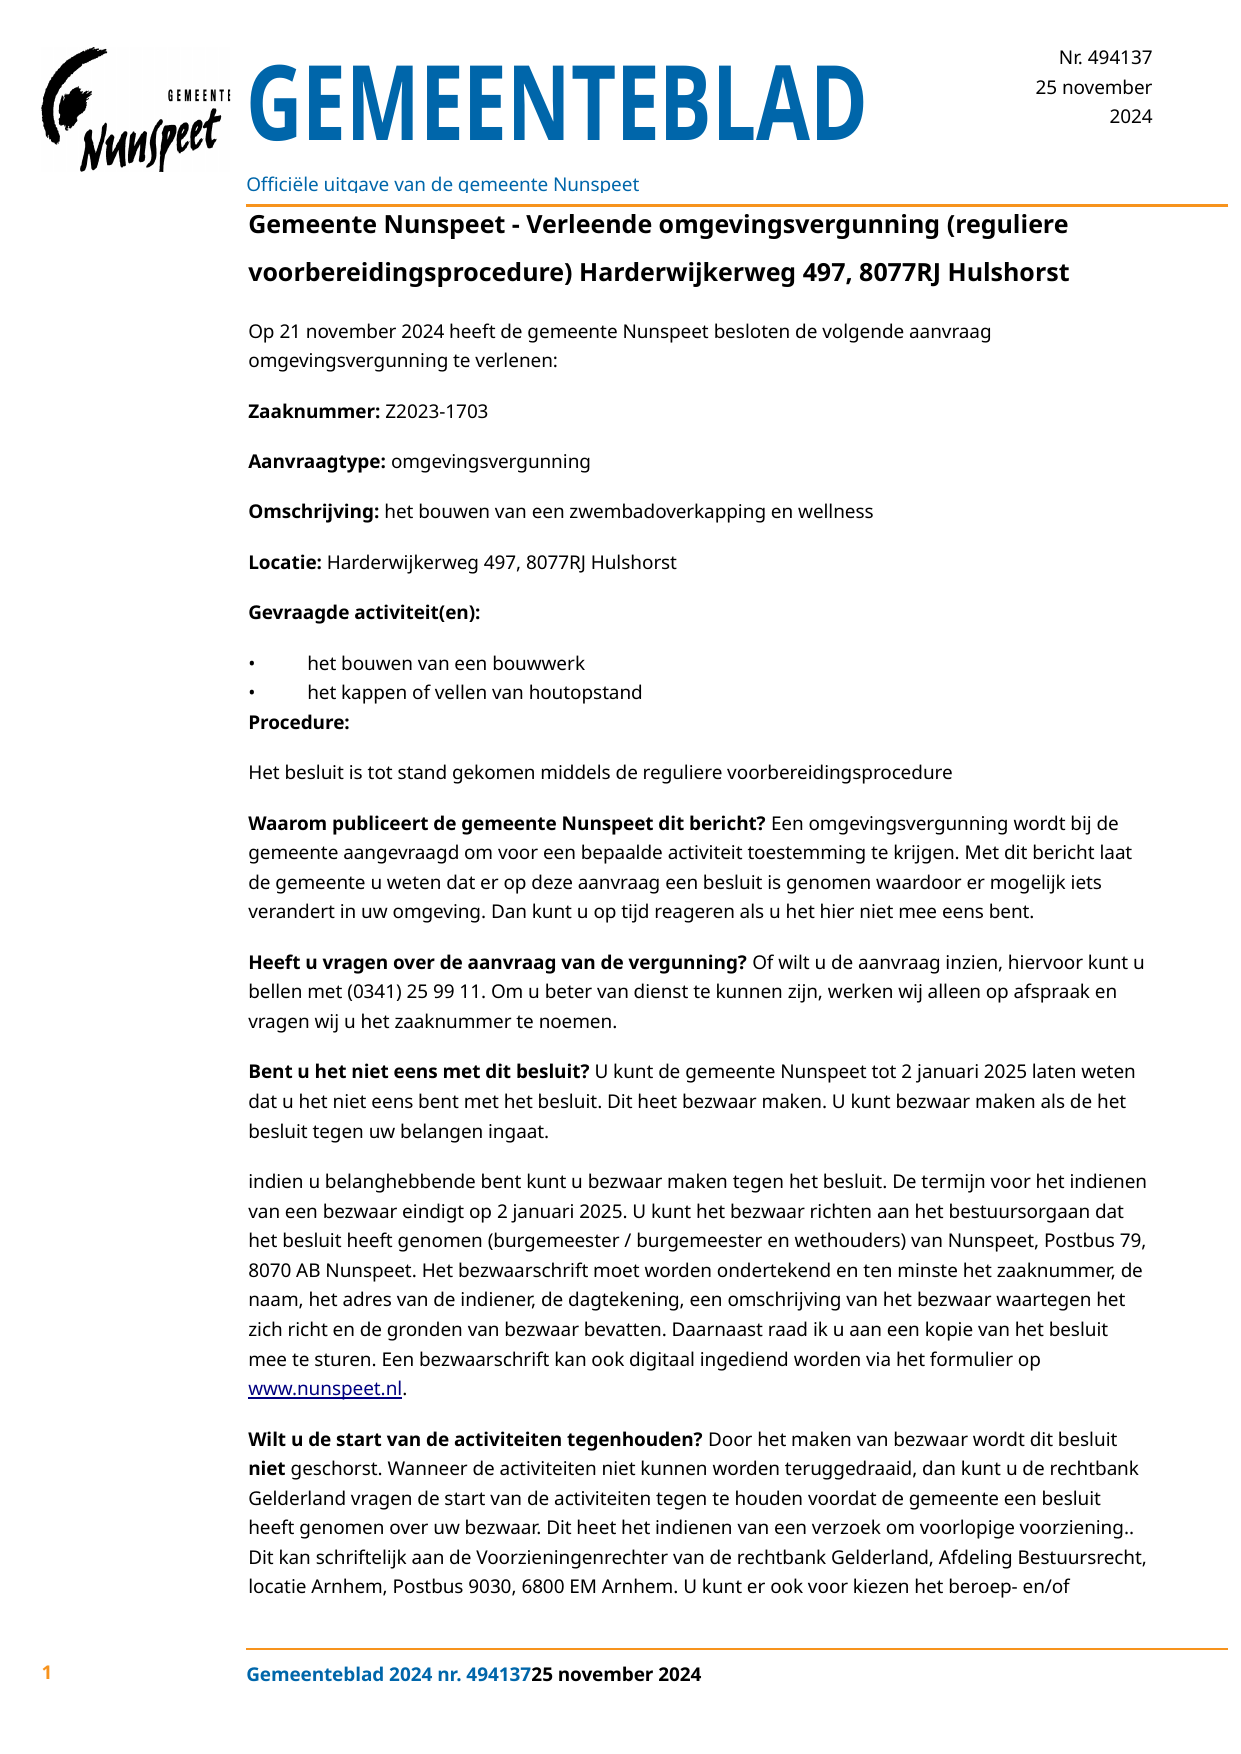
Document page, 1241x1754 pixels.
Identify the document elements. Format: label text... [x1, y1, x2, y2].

text Procedure: [248, 709, 1152, 735]
text Waarom publiceert de gemeente Nunspeet dit bericht? Een omgevingsvergunning wordt bij de gemeente aangevraagd om voor een bepaalde activiteit toestemming te krijgen. Met dit bericht laat de gemeente u weten dat er op deze aanvraag een besluit is genomen waardoor er mogelijk iets verandert in uw omgeving. Dan kunt u op tijd reageren als u het hier niet mee eens bent. [248, 810, 1152, 924]
text Gevraagde activiteit(en): [248, 599, 1152, 625]
text Het besluit is tot stand gekomen middels de reguliere voorbereidingsprocedure [248, 759, 1152, 785]
text Omschrijving: het bouwen van een zwembadoverkapping en wellness [248, 499, 1152, 524]
text Locatie: Harderwijkerweg 497, 8077RJ Hulshorst [248, 549, 1152, 575]
text Aanvraagtype: omgevingsvergunning [248, 448, 1152, 474]
picture [41, 47, 231, 172]
list het kappen of vellen van houtopstand [248, 679, 1152, 705]
text Zaaknummer: Z2023-1703 [248, 398, 1152, 424]
text Wilt u de start van de activiteiten tegenhouden? Door het maken van bezwaar wordt dit besluit niet geschorst. Wanneer de activiteiten niet kunnen worden teruggedraaid, dan kunt u de rechtbank Gelderland vragen de start van de activiteiten tegen te houden voordat de gemeente een besluit heeft genomen over uw bezwaar. Dit heet het indienen van een verzoek om voorlopige voorziening.. Dit kan schriftelijk aan de Voorzieningenrechter van de rechtbank Gelderland, Afdeling Bestuursrecht, locatie Arnhem, Postbus 9030, 6800 EM Arnhem. U kunt er ook voor kiezen het beroep- en/of [248, 1426, 1152, 1599]
text indien u belanghebbende bent kunt u bezwaar maken tegen het besluit. De termijn voor het indienen van een bezwaar eindigt op 2 januari 2025. U kunt het bezwaar richten aan het bestuursorgaan dat het besluit heeft genomen (burgemeester / burgemeester en wethouders) van Nunspeet, Postbus 79, 8070 AB Nunspeet. Het bezwaarschrift moet worden ondertekend en ten minste het zaaknummer, de naam, het adres van de indiener, de dagtekening, een omschrijving van het bezwaar waartegen het zich richt en de gronden van bezwaar bevatten. Daarnaast raad ik u aan een kopie van het besluit mee te sturen. Een bezwaarschrift kan ook digitaal ingediend worden via het formulier op www.nunspeet.nl. [248, 1168, 1152, 1401]
text Op 21 november 2024 heeft de gemeente Nunspeet besloten de volgende aanvraag omgevingsvergunning te verlenen: [248, 318, 1152, 373]
text Heeft u vragen over de aanvraag van de vergunning? Of wilt u de aanvraag inzien, hiervoor kunt u bellen met (0341) 25 99 11. Om u beter van dienst te kunnen zijn, werken wij alleen op afspraak en vragen wij u het zaaknummer te noemen. [248, 949, 1152, 1034]
text Bent u het niet eens met dit besluit? U kunt de gemeente Nunspeet tot 2 januari 2025 laten weten dat u het niet eens bent met het besluit. Dit heet bezwaar maken. U kunt bezwaar maken als de het besluit tegen uw belangen ingaat. [248, 1059, 1152, 1144]
list het bouwen van een bouwwerk [248, 650, 1152, 676]
text Gemeente Nunspeet - Verleende omgevingsvergunning (reguliere voorbereidingsprocedure) Harderwijkerweg 497, 8077RJ Hulshorst [248, 207, 1152, 288]
